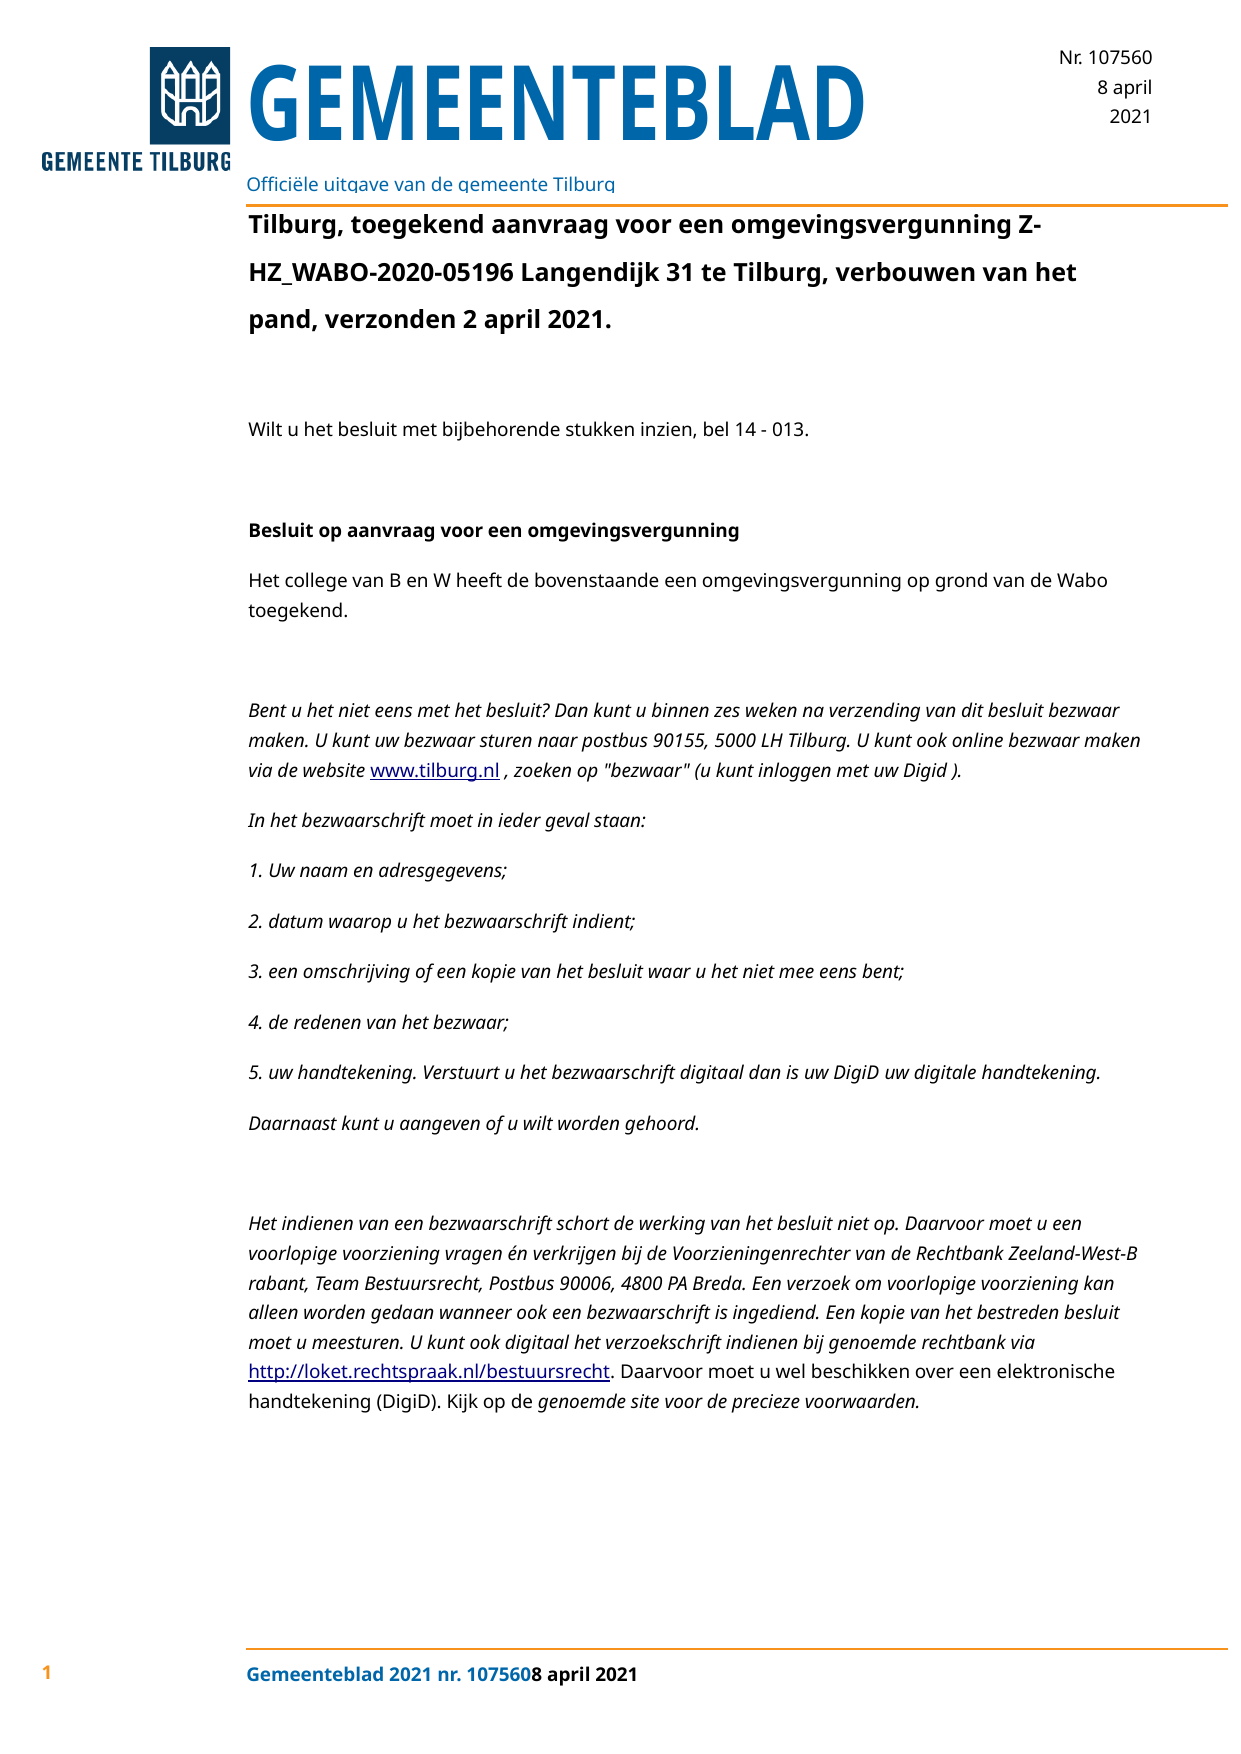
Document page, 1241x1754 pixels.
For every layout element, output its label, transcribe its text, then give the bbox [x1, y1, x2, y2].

text Tilburg, toegekend aanvraag voor een omgevingsvergunning Z-HZ_WABO-2020-05196 Langendijk 31 te Tilburg, verbouwen van het pand, verzonden 2 april 2021. [248, 207, 1152, 336]
text Daarnaast kunt u aangeven of u wilt worden gehoord. [248, 1110, 1152, 1135]
text 2. datum waarop u het bezwaarschrift indient; [248, 908, 1152, 934]
picture [41, 47, 231, 172]
text 1. Uw naam en adresgegevens; [248, 858, 1152, 883]
text Het college van B en W heeft de bovenstaande een omgevingsvergunning op grond van de Wabo toegekend. [248, 567, 1152, 622]
text Bent u het niet eens met het besluit? Dan kunt u binnen zes weken na verzending van dit besluit bezwaar maken. U kunt uw bezwaar sturen naar postbus 90155, 5000 LH Tilburg. U kunt ook online bezwaar maken via de website www.tilburg.nl , zoeken op "bezwaar" (u kunt inloggen met uw Digid ). [248, 698, 1152, 782]
text In het bezwaarschrift moet in ieder geval staan: [248, 807, 1152, 833]
text Besluit op aanvraag voor een omgevingsvergunning [248, 517, 1152, 542]
text Wilt u het besluit met bijbehorende stukken inzien, bel 14 - 013. [248, 416, 1152, 442]
text Het indienen van een bezwaarschrift schort de werking van het besluit niet op. Daarvoor moet u een voorlopige voorziening vragen én verkrijgen bij de Voorzieningenrechter van de Rechtbank Zeeland-West-B rabant, Team Bestuursrecht, Postbus 90006, 4800 PA Breda. Een verzoek om voorlopige voorziening kan alleen worden gedaan wanneer ook een bezwaarschrift is ingediend. Een kopie van het bestreden besluit moet u meesturen. U kunt ook digitaal het verzoekschrift indienen bij genoemde rechtbank via http://loket.rechtspraak.nl/bestuursrecht. Daarvoor moet u wel beschikken over een elektronische handtekening (DigiD). Kijk op de genoemde site voor de precieze voorwaarden. [248, 1211, 1152, 1414]
text 3. een omschrijving of een kopie van het besluit waar u het niet mee eens bent; [248, 958, 1152, 984]
text 5. uw handtekening. Verstuurt u het bezwaarschrift digitaal dan is uw DigiD uw digitale handtekening. [248, 1059, 1152, 1085]
text 4. de redenen van het bezwaar; [248, 1009, 1152, 1034]
